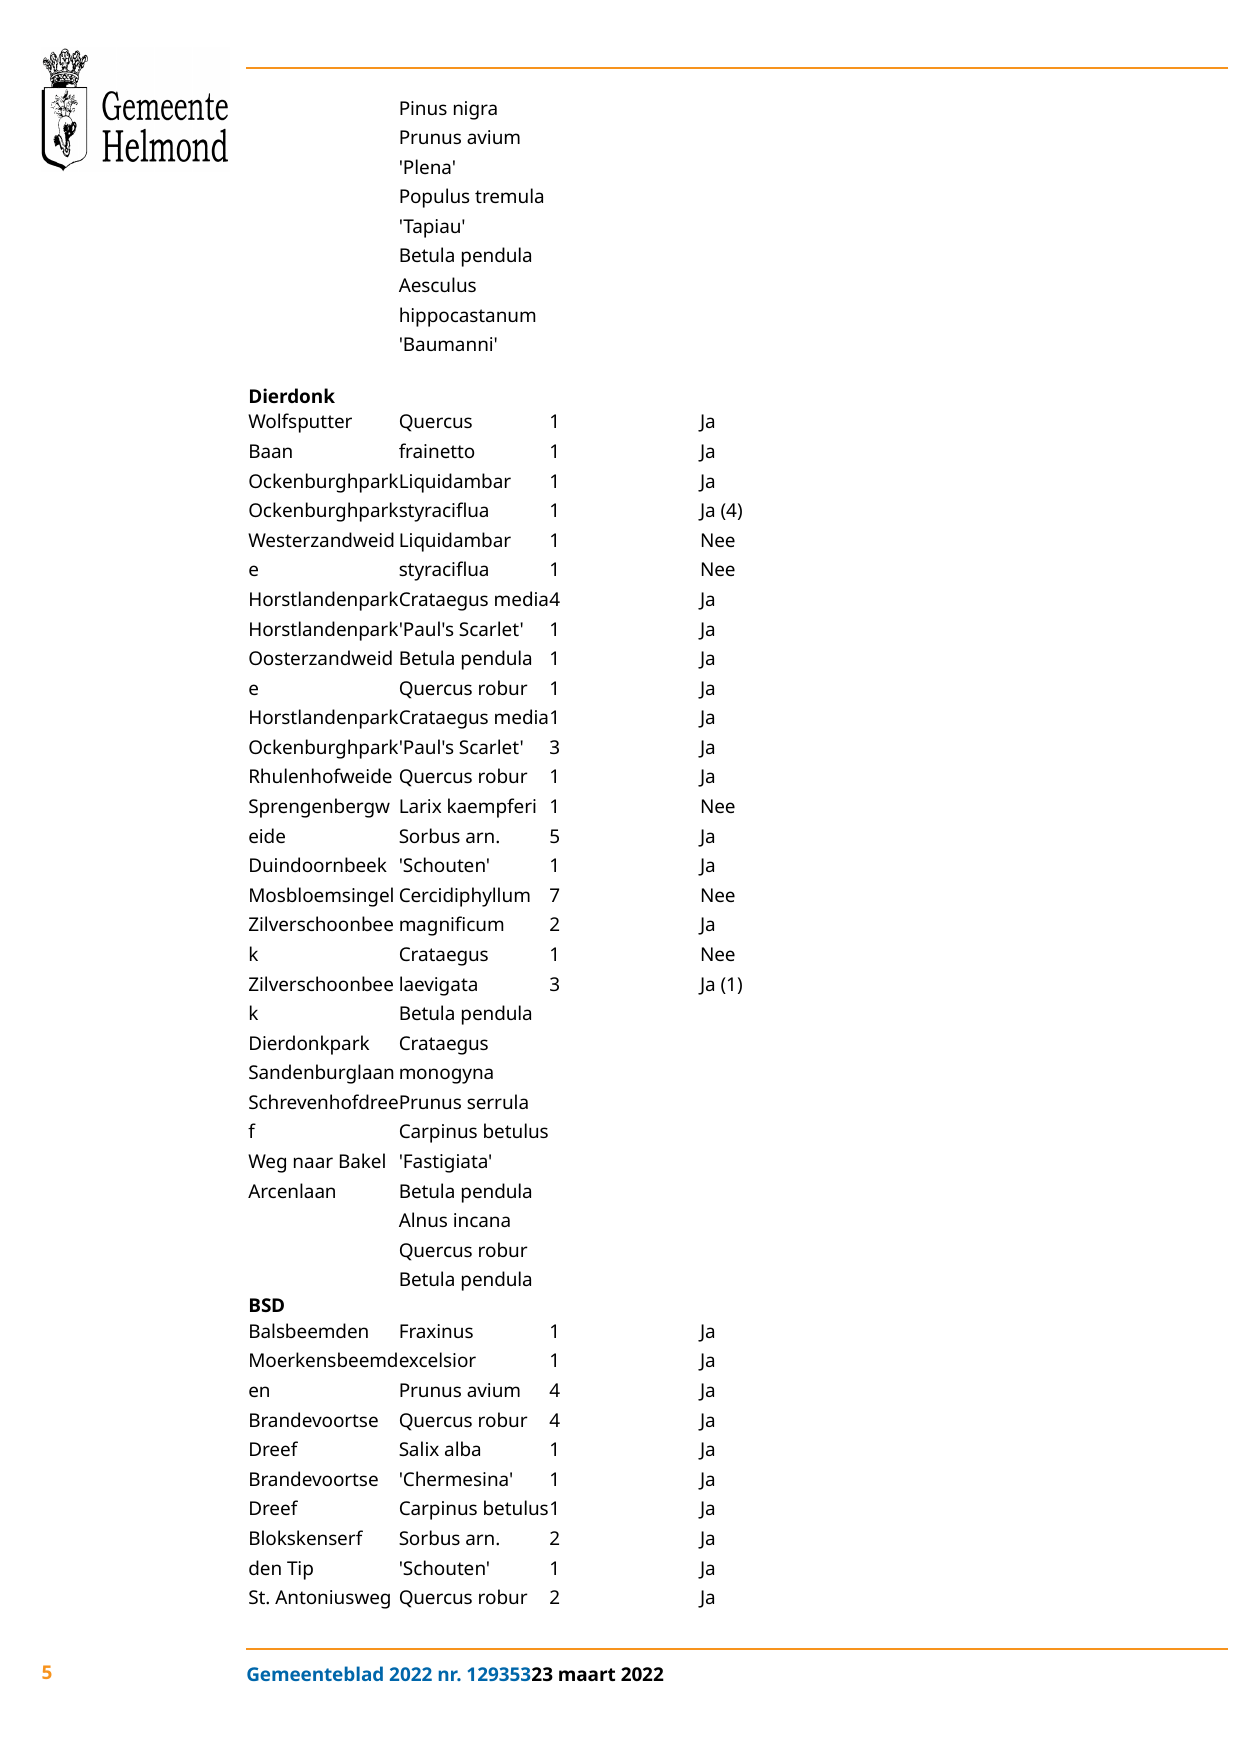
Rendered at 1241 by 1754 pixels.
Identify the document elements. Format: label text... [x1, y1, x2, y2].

table_cell [700, 1292, 1152, 1318]
table_cell 1 1 1 1 1 1 4 1 1 1 1 3 1 1 5 1 7 2 1 3 [549, 409, 700, 1292]
table_cell [399, 1292, 549, 1318]
table_cell [850, 95, 1001, 357]
table_cell [549, 357, 850, 383]
table_cell [549, 383, 700, 409]
table_cell [549, 1292, 700, 1318]
table_cell BSD [248, 1292, 398, 1318]
table_cell Pinus nigra Prunus avium 'Plena' Populus tremula 'Tapiau' Betula pendula Aesculus hippocastanum 'Baumanni' [399, 95, 549, 357]
table_cell [399, 383, 549, 409]
table_cell Wolfsputter Baan Ockenburghpark Ockenburghpark Westerzandweide Horstlandenpark Horstlandenpark Oosterzandweide Horstlandenpark Ockenburghpark Rhulenhofweide Sprengenbergweide Duindoornbeek Mosbloemsingel Zilverschoonbeek Zilverschoonbeek Dierdonkpark Sandenburglaan Schrevenhofdreef Weg naar Bakel Arcenlaan [248, 409, 398, 1292]
table_cell Quercus frainetto Liquidambar styraciflua Liquidambar styraciflua Crataegus media 'Paul's Scarlet' Betula pendula Quercus robur Crataegus media 'Paul's Scarlet' Quercus robur Larix kaempferi Sorbus arn. 'Schouten' Cercidiphyllum magnificum Crataegus laevigata Betula pendula Crataegus monogyna Prunus serrula Carpinus betulus 'Fastigiata' Betula pendula Alnus incana Quercus robur Betula pendula [399, 409, 549, 1292]
table_cell Ja Ja Ja Ja Ja Ja Ja Ja Ja Ja [700, 1318, 1152, 1610]
table_cell Balsbeemden Moerkensbeemden Brandevoortse Dreef Brandevoortse Dreef Blokskenserf den Tip St. Antoniusweg [248, 1318, 398, 1610]
table_cell [549, 95, 850, 357]
table_cell [248, 95, 398, 357]
table_cell Fraxinus excelsior Prunus avium Quercus robur Salix alba 'Chermesina' Carpinus betulus Sorbus arn. 'Schouten' Quercus robur [399, 1318, 549, 1610]
table_cell [700, 383, 1152, 409]
table_cell 1 1 4 4 1 1 1 2 1 2 [549, 1318, 700, 1610]
table_cell Dierdonk [248, 383, 398, 409]
table_cell [1001, 95, 1152, 357]
table_cell [248, 357, 398, 383]
table_cell [850, 357, 1152, 383]
table_cell [399, 357, 549, 383]
table_cell Ja Ja Ja Ja (4) Nee Nee Ja Ja Ja Ja Ja Ja Ja Nee Ja Ja Nee Ja Nee Ja (1) [700, 409, 1152, 1292]
picture [41, 47, 231, 172]
